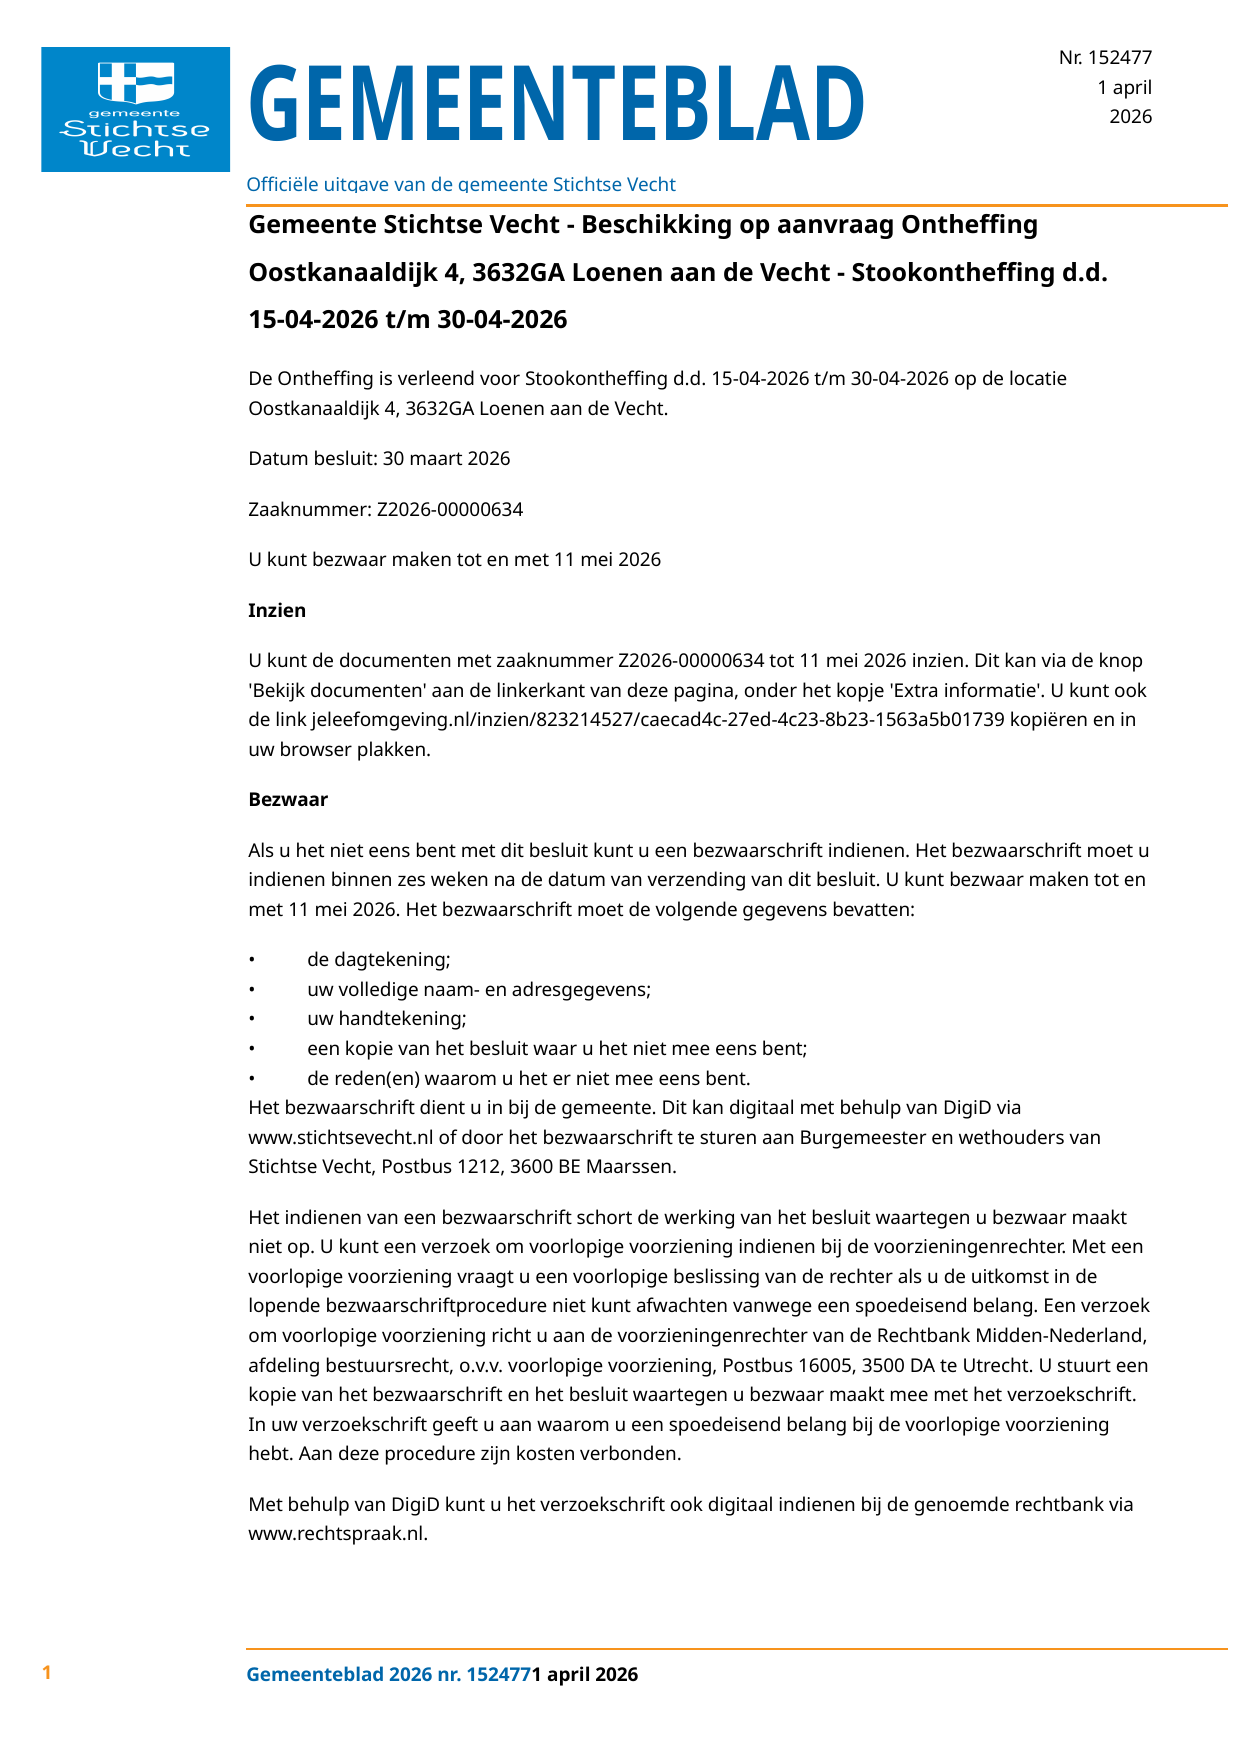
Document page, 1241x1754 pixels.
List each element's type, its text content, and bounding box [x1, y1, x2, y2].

picture [137, 63, 174, 103]
text Het bezwaarschrift dient u in bij de gemeente. Dit kan digitaal met behulp van DigiD via www.stichtsevecht.nl of door het bezwaarschrift te sturen aan Burgemeester en wethouders van Stichtse Vecht, Postbus 1212, 3600 BE Maarssen. [248, 1094, 1152, 1179]
text Gemeente Stichtse Vecht - Beschikking op aanvraag Ontheffing Oostkanaaldijk 4, 3632GA Loenen aan de Vecht - Stookontheffing d.d. 15-04-2026 t/m 30-04-2026 [248, 207, 1152, 336]
list de dagtekening; [248, 946, 1152, 972]
text Als u het niet eens bent met dit besluit kunt u een bezwaarschrift indienen. Het bezwaarschrift moet u indienen binnen zes weken na de datum van verzending van dit besluit. U kunt bezwaar maken tot en met 11 mei 2026. Het bezwaarschrift moet de volgende gegevens bevatten: [248, 837, 1152, 922]
list de reden(en) waarom u het er niet mee eens bent. [248, 1065, 1152, 1090]
text U kunt bezwaar maken tot en met 11 mei 2026 [248, 546, 1152, 572]
text Met behulp van DigiD kunt u het verzoekschrift ook digitaal indienen bij de genoemde rechtbank via www.rechtspraak.nl. [248, 1491, 1152, 1546]
text U kunt de documenten met zaaknummer Z2026-00000634 tot 11 mei 2026 inzien. Dit kan via de knop 'Bekijk documenten' aan de linkerkant van deze pagina, onder het kopje 'Extra informatie'. U kunt ook de link jeleefomgeving.nl/inzien/823214527/caecad4c-27ed-4c23-8b23-1563a5b01739 kopiëren en in uw browser plakken. [248, 647, 1152, 762]
text Zaaknummer: Z2026-00000634 [248, 496, 1152, 522]
text De Ontheffing is verleend voor Stookontheffing d.d. 15-04-2026 t/m 30-04-2026 op de locatie Oostkanaaldijk 4, 3632GA Loenen aan de Vecht. [248, 366, 1152, 421]
text Datum besluit: 30 maart 2026 [248, 446, 1152, 471]
text Het indienen van een bezwaarschrift schort de werking van het besluit waartegen u bezwaar maakt niet op. U kunt een verzoek om voorlopige voorziening indienen bij de voorzieningenrechter. Met een voorlopige voorziening vraagt u een voorlopige beslissing van de rechter als u de uitkomst in de lopende bezwaarschriftprocedure niet kunt afwachten vanwege een spoedeisend belang. Een verzoek om voorlopige voorziening richt u aan de voorzieningenrechter van de Rechtbank Midden-Nederland, afdeling bestuursrecht, o.v.v. voorlopige voorziening, Postbus 16005, 3500 DA te Utrecht. U stuurt een kopie van het bezwaarschrift en het besluit waartegen u bezwaar maakt mee met het verzoekschrift. In uw verzoekschrift geeft u aan waarom u een spoedeisend belang bij de voorlopige voorziening hebt. Aan deze procedure zijn kosten verbonden. [248, 1204, 1152, 1466]
list een kopie van het besluit waar u het niet mee eens bent; [248, 1035, 1152, 1061]
text Inzien [248, 597, 1152, 622]
picture [99, 63, 135, 101]
list uw handtekening; [248, 1006, 1152, 1031]
list uw volledige naam- en adresgegevens; [248, 976, 1152, 1002]
text Bezwaar [248, 786, 1152, 812]
